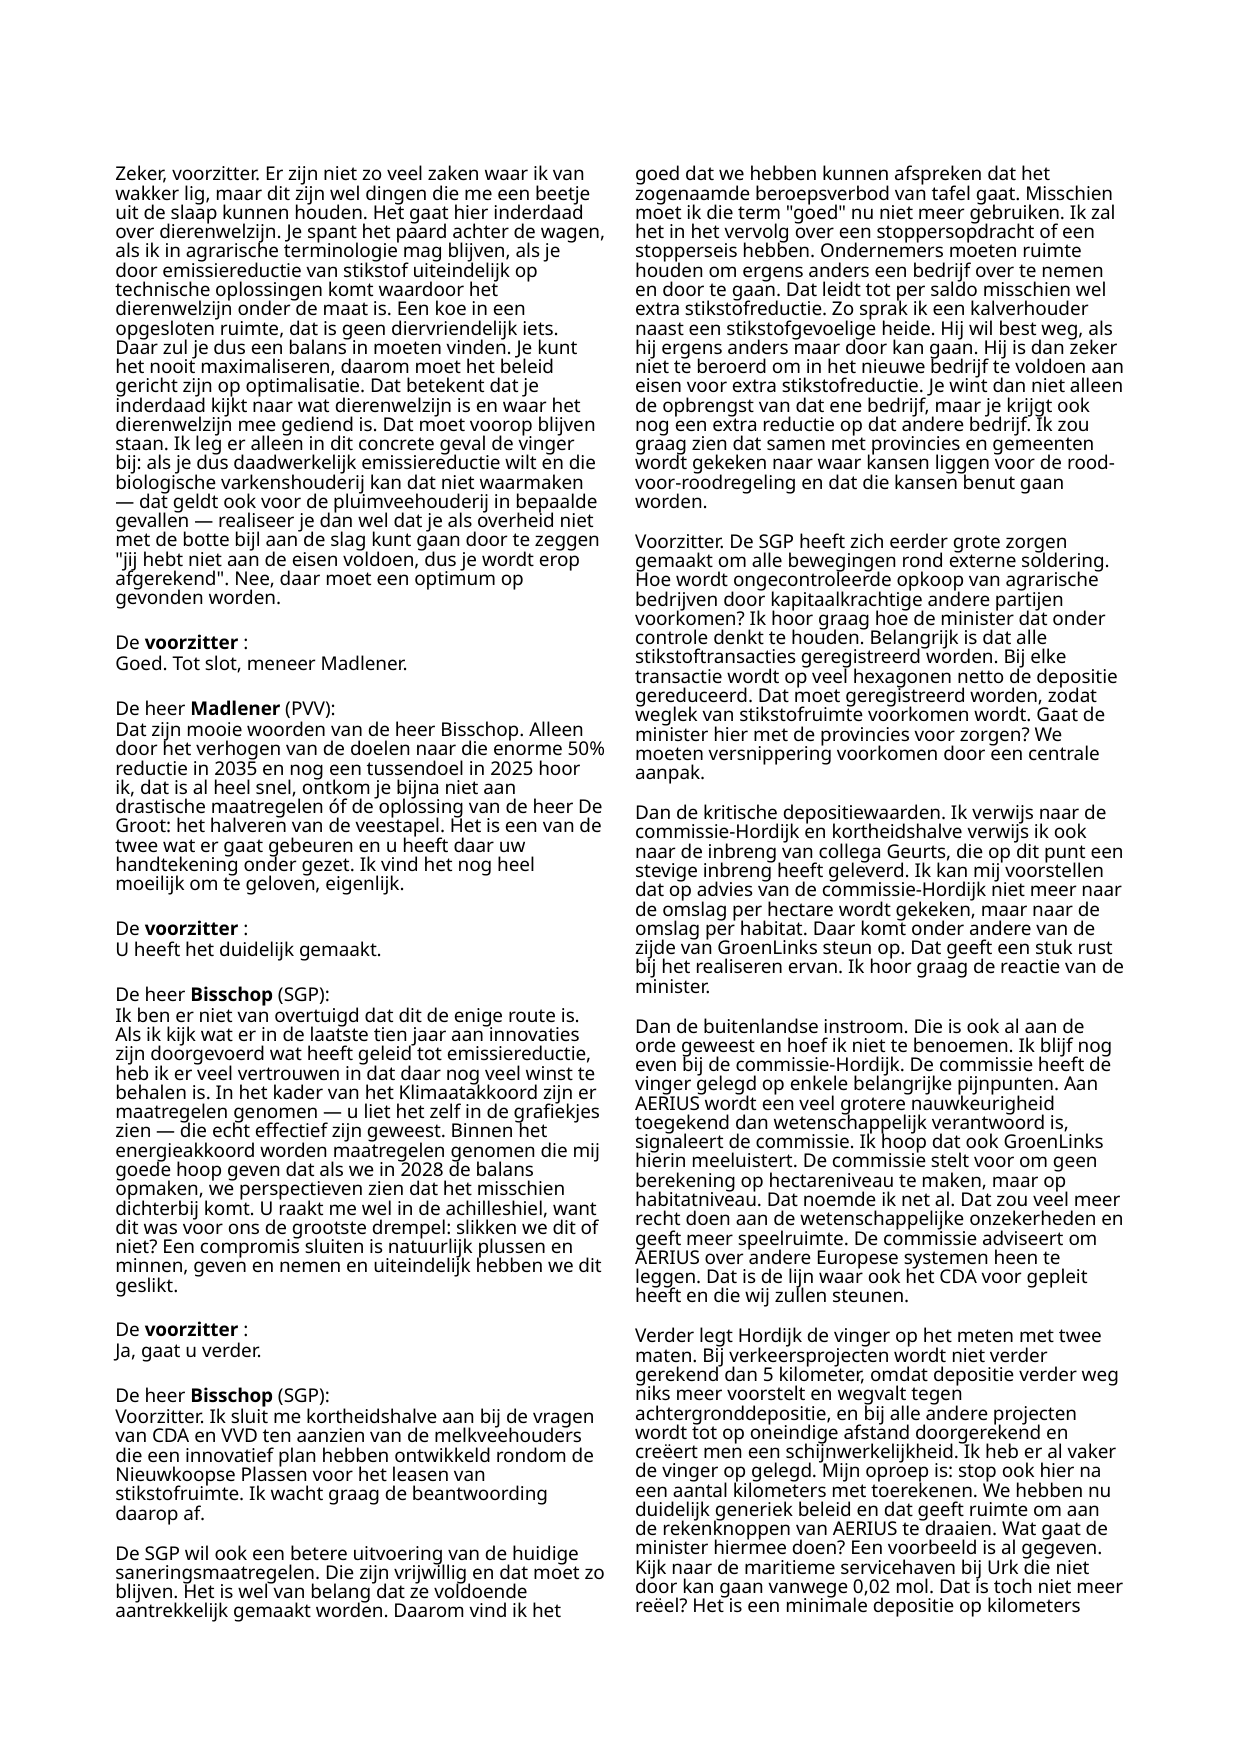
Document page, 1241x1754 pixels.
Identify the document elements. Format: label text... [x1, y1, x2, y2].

text goed dat we hebben kunnen afspreken dat het zogenaamde beroepsverbod van tafel gaat. Misschien moet ik die term "goed" nu niet meer gebruiken. Ik zal het in het vervolg over een stoppersopdracht of een stopperseis hebben. Ondernemers moeten ruimte houden om ergens anders een bedrijf over te nemen en door te gaan. Dat leidt tot per saldo misschien wel extra stikstofreductie. Zo sprak ik een kalverhouder naast een stikstofgevoelige heide. Hij wil best weg, als hij ergens anders maar door kan gaan. Hij is dan zeker niet te beroerd om in het nieuwe bedrijf te voldoen aan eisen voor extra stikstofreductie. Je wint dan niet alleen de opbrengst van dat ene bedrijf, maar je krijgt ook nog een extra reductie op dat andere bedrijf. Ik zou graag zien dat samen met provincies en gemeenten wordt gekeken naar waar kansen liggen voor de rood-voor-roodregeling en dat die kansen benut gaan worden. [635, 165, 1125, 512]
text Dat zijn mooie woorden van de heer Bisschop. Alleen door het verhogen van de doelen naar die enorme 50% reductie in 2035 en nog een tussendoel in 2025 hoor ik, dat is al heel snel, ontkom je bijna niet aan drastische maatregelen óf de oplossing van de heer De Groot: het halveren van de veestapel. Het is een van de twee wat er gaat gebeuren en u heeft daar uw handtekening onder gezet. Ik vind het nog heel moeilijk om te geloven, eigenlijk. [115, 721, 605, 894]
text De voorzitter : [115, 915, 605, 941]
text Verder legt Hordijk de vinger op het meten met twee maten. Bij verkeersprojecten wordt niet verder gerekend dan 5 kilometer, omdat depositie verder weg niks meer voorstelt en wegvalt tegen achtergronddepositie, en bij alle andere projecten wordt tot op oneindige afstand doorgerekend en creëert men een schijnwerkelijkheid. Ik heb er al vaker de vinger op gelegd. Mijn oproep is: stop ook hier na een aantal kilometers met toerekenen. We hebben nu duidelijk generiek beleid en dat geeft ruimte om aan de rekenknoppen van AERIUS te draaien. Wat gaat de minister hiermee doen? Een voorbeeld is al gegeven. Kijk naar de maritieme servicehaven bij Urk die niet door kan gaan vanwege 0,02 mol. Dat is toch niet meer reëel? Het is een minimale depositie op kilometers [635, 1327, 1125, 1616]
text Ja, gaat u verder. [115, 1342, 605, 1362]
text De heer Bisschop (SGP): [115, 1382, 605, 1408]
text Zeker, voorzitter. Er zijn niet zo veel zaken waar ik van wakker lig, maar dit zijn wel dingen die me een beetje uit de slaap kunnen houden. Het gaat hier inderdaad over dierenwelzijn. Je spant het paard achter de wagen, als ik in agrarische terminologie mag blijven, als je door emissiereductie van stikstof uiteindelijk op technische oplossingen komt waardoor het dierenwelzijn onder de maat is. Een koe in een opgesloten ruimte, dat is geen diervriendelijk iets. Daar zul je dus een balans in moeten vinden. Je kunt het nooit maximaliseren, daarom moet het beleid gericht zijn op optimalisatie. Dat betekent dat je inderdaad kijkt naar wat dierenwelzijn is en waar het dierenwelzijn mee gediend is. Dat moet voorop blijven staan. Ik leg er alleen in dit concrete geval de vinger bij: als je dus daadwerkelijk emissiereductie wilt en die biologische varkenshouderij kan dat niet waarmaken — dat geldt ook voor de pluimveehouderij in bepaalde gevallen — realiseer je dan wel dat je als overheid niet met de botte bijl aan de slag kunt gaan door te zeggen "jij hebt niet aan de eisen voldoen, dus je wordt erop afgerekend". Nee, daar moet een optimum op gevonden worden. [115, 165, 605, 608]
text De voorzitter : [115, 1317, 605, 1342]
text Voorzitter. Ik sluit me kortheidshalve aan bij de vragen van CDA en VVD ten aanzien van de melkveehouders die een innovatief plan hebben ontwikkeld rondom de Nieuwkoopse Plassen voor het leasen van stikstofruimte. Ik wacht graag de beantwoording daarop af. [115, 1408, 605, 1524]
text Goed. Tot slot, meneer Madlener. [115, 655, 605, 674]
text De heer Bisschop (SGP): [115, 981, 605, 1007]
text De voorzitter : [115, 629, 605, 655]
text De heer Madlener (PVV): [115, 695, 605, 721]
text Dan de buitenlandse instroom. Die is ook al aan de orde geweest en hoef ik niet te benoemen. Ik blijf nog even bij de commissie-Hordijk. De commissie heeft de vinger gelegd op enkele belangrijke pijnpunten. Aan AERIUS wordt een veel grotere nauwkeurigheid toegekend dan wetenschappelijk verantwoord is, signaleert de commissie. Ik hoop dat ook GroenLinks hierin meeluistert. De commissie stelt voor om geen berekening op hectareniveau te maken, maar op habitatniveau. Dat noemde ik net al. Dat zou veel meer recht doen aan de wetenschappelijke onzekerheden en geeft meer speelruimte. De commissie adviseert om AERIUS over andere Europese systemen heen te leggen. Dat is de lijn waar ook het CDA voor gepleit heeft en die wij zullen steunen. [635, 1018, 1125, 1307]
text Dan de kritische depositiewaarden. Ik verwijs naar de commissie-Hordijk en kortheidshalve verwijs ik ook naar de inbreng van collega Geurts, die op dit punt een stevige inbreng heeft geleverd. Ik kan mij voorstellen dat op advies van de commissie-Hordijk niet meer naar de omslag per hectare wordt gekeken, maar naar de omslag per habitat. Daar komt onder andere van de zijde van GroenLinks steun op. Dat geeft een stuk rust bij het realiseren ervan. Ik hoor graag de reactie van de minister. [635, 804, 1125, 997]
text Ik ben er niet van overtuigd dat dit de enige route is. Als ik kijk wat er in de laatste tien jaar aan innovaties zijn doorgevoerd wat heeft geleid tot emissiereductie, heb ik er veel vertrouwen in dat daar nog veel winst te behalen is. In het kader van het Klimaatakkoord zijn er maatregelen genomen — u liet het zelf in de grafiekjes zien — die echt effectief zijn geweest. Binnen het energieakkoord worden maatregelen genomen die mij goede hoop geven dat als we in 2028 de balans opmaken, we perspectieven zien dat het misschien dichterbij komt. U raakt me wel in de achilleshiel, want dit was voor ons de grootste drempel: slikken we dit of niet? Een compromis sluiten is natuurlijk plussen en minnen, geven en nemen en uiteindelijk hebben we dit geslikt. [115, 1007, 605, 1296]
text U heeft het duidelijk gemaakt. [115, 941, 605, 960]
text Voorzitter. De SGP heeft zich eerder grote zorgen gemaakt om alle bewegingen rond externe soldering. Hoe wordt ongecontroleerde opkoop van agrarische bedrijven door kapitaalkrachtige andere partijen voorkomen? Ik hoor graag hoe de minister dat onder controle denkt te houden. Belangrijk is dat alle stikstoftransacties geregistreerd worden. Bij elke transactie wordt op veel hexagonen netto de depositie gereduceerd. Dat moet geregistreerd worden, zodat weglek van stikstofruimte voorkomen wordt. Gaat de minister hier met de provincies voor zorgen? We moeten versnippering voorkomen door een centrale aanpak. [635, 533, 1125, 783]
text De SGP wil ook een betere uitvoering van de huidige saneringsmaatregelen. Die zijn vrijwillig en dat moet zo blijven. Het is wel van belang dat ze voldoende aantrekkelijk gemaakt worden. Daarom vind ik het [115, 1544, 605, 1622]
